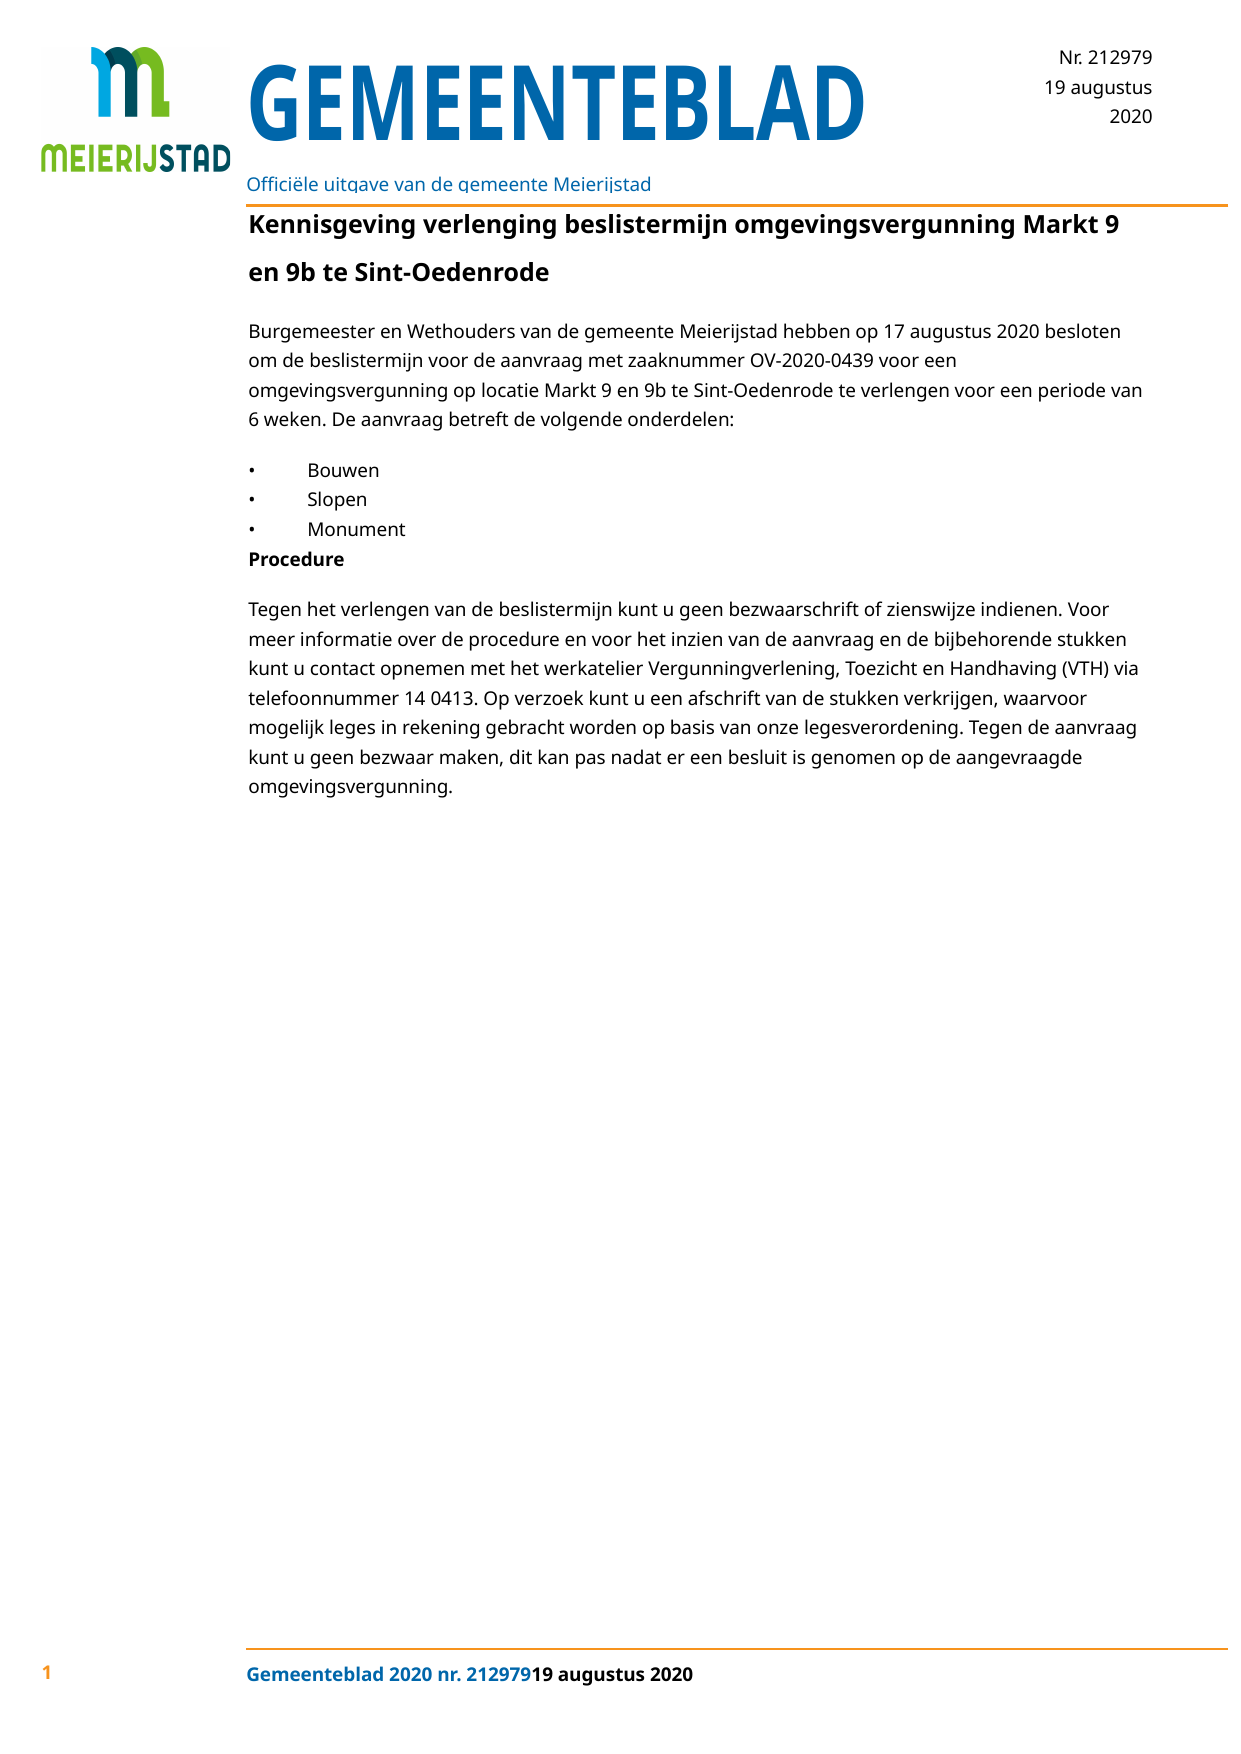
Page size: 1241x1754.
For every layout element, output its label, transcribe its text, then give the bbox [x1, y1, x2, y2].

list Monument [248, 516, 1152, 542]
text Procedure [248, 546, 1152, 572]
list Bouwen [248, 457, 1152, 483]
text Kennisgeving verlenging beslistermijn omgevingsvergunning Markt 9 en 9b te Sint-Oedenrode [248, 207, 1152, 288]
list Slopen [248, 487, 1152, 512]
picture [41, 47, 231, 172]
text Burgemeester en Wethouders van de gemeente Meierijstad hebben op 17 augustus 2020 besloten om de beslistermijn voor de aanvraag met zaaknummer OV-2020-0439 voor een omgevingsvergunning op locatie Markt 9 en 9b te Sint-Oedenrode te verlengen voor een periode van 6 weken. De aanvraag betreft de volgende onderdelen: [248, 318, 1152, 432]
text Tegen het verlengen van de beslistermijn kunt u geen bezwaarschrift of zienswijze indienen. Voor meer informatie over de procedure en voor het inzien van de aanvraag en de bijbehorende stukken kunt u contact opnemen met het werkatelier Vergunningverlening, Toezicht en Handhaving (VTH) via telefoonnummer 14 0413. Op verzoek kunt u een afschrift van de stukken verkrijgen, waarvoor mogelijk leges in rekening gebracht worden op basis van onze legesverordening. Tegen de aanvraag kunt u geen bezwaar maken, dit kan pas nadat er een besluit is genomen op de aangevraagde omgevingsvergunning. [248, 596, 1152, 799]
